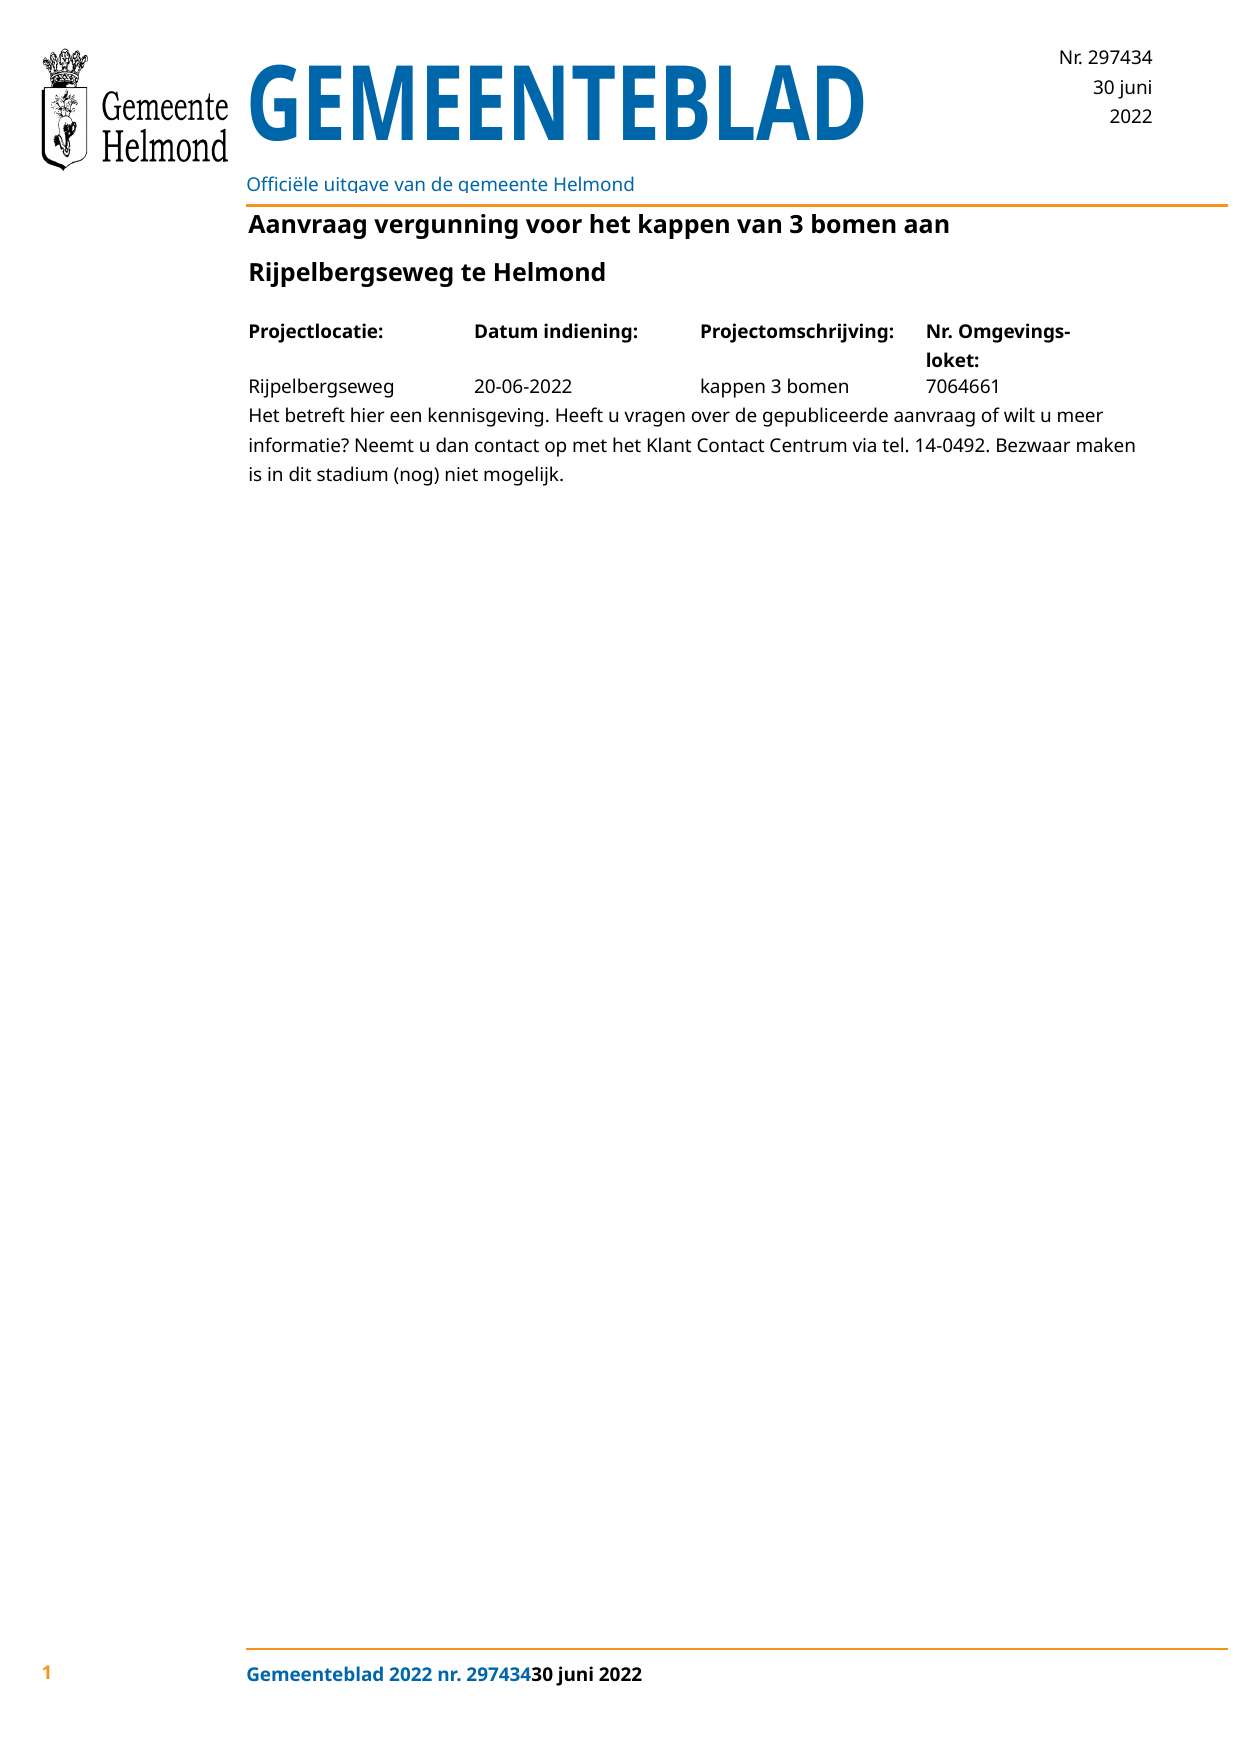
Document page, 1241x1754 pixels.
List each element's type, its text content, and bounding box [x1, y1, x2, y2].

table_header Projectlocatie: [248, 318, 474, 373]
table_cell 20-06-2022 [474, 373, 700, 399]
text Het betreft hier een kennisgeving. Heeft u vragen over de gepubliceerde aanvraag of wilt u meer informatie? Neemt u dan contact op met het Klant Contact Centrum via tel. 14-0492. Bezwaar maken is in dit stadium (nog) niet mogelijk. [248, 402, 1152, 487]
table_header Datum indiening: [474, 318, 700, 373]
table_header Nr. Omgevings- loket: [926, 318, 1152, 373]
table_cell kappen 3 bomen [700, 373, 926, 399]
table_cell 7064661 [926, 373, 1152, 399]
table_header Projectomschrijving: [700, 318, 926, 373]
table_cell Rijpelbergseweg [248, 373, 474, 399]
picture [41, 47, 231, 172]
text Aanvraag vergunning voor het kappen van 3 bomen aan Rijpelbergseweg te Helmond [248, 207, 1152, 288]
